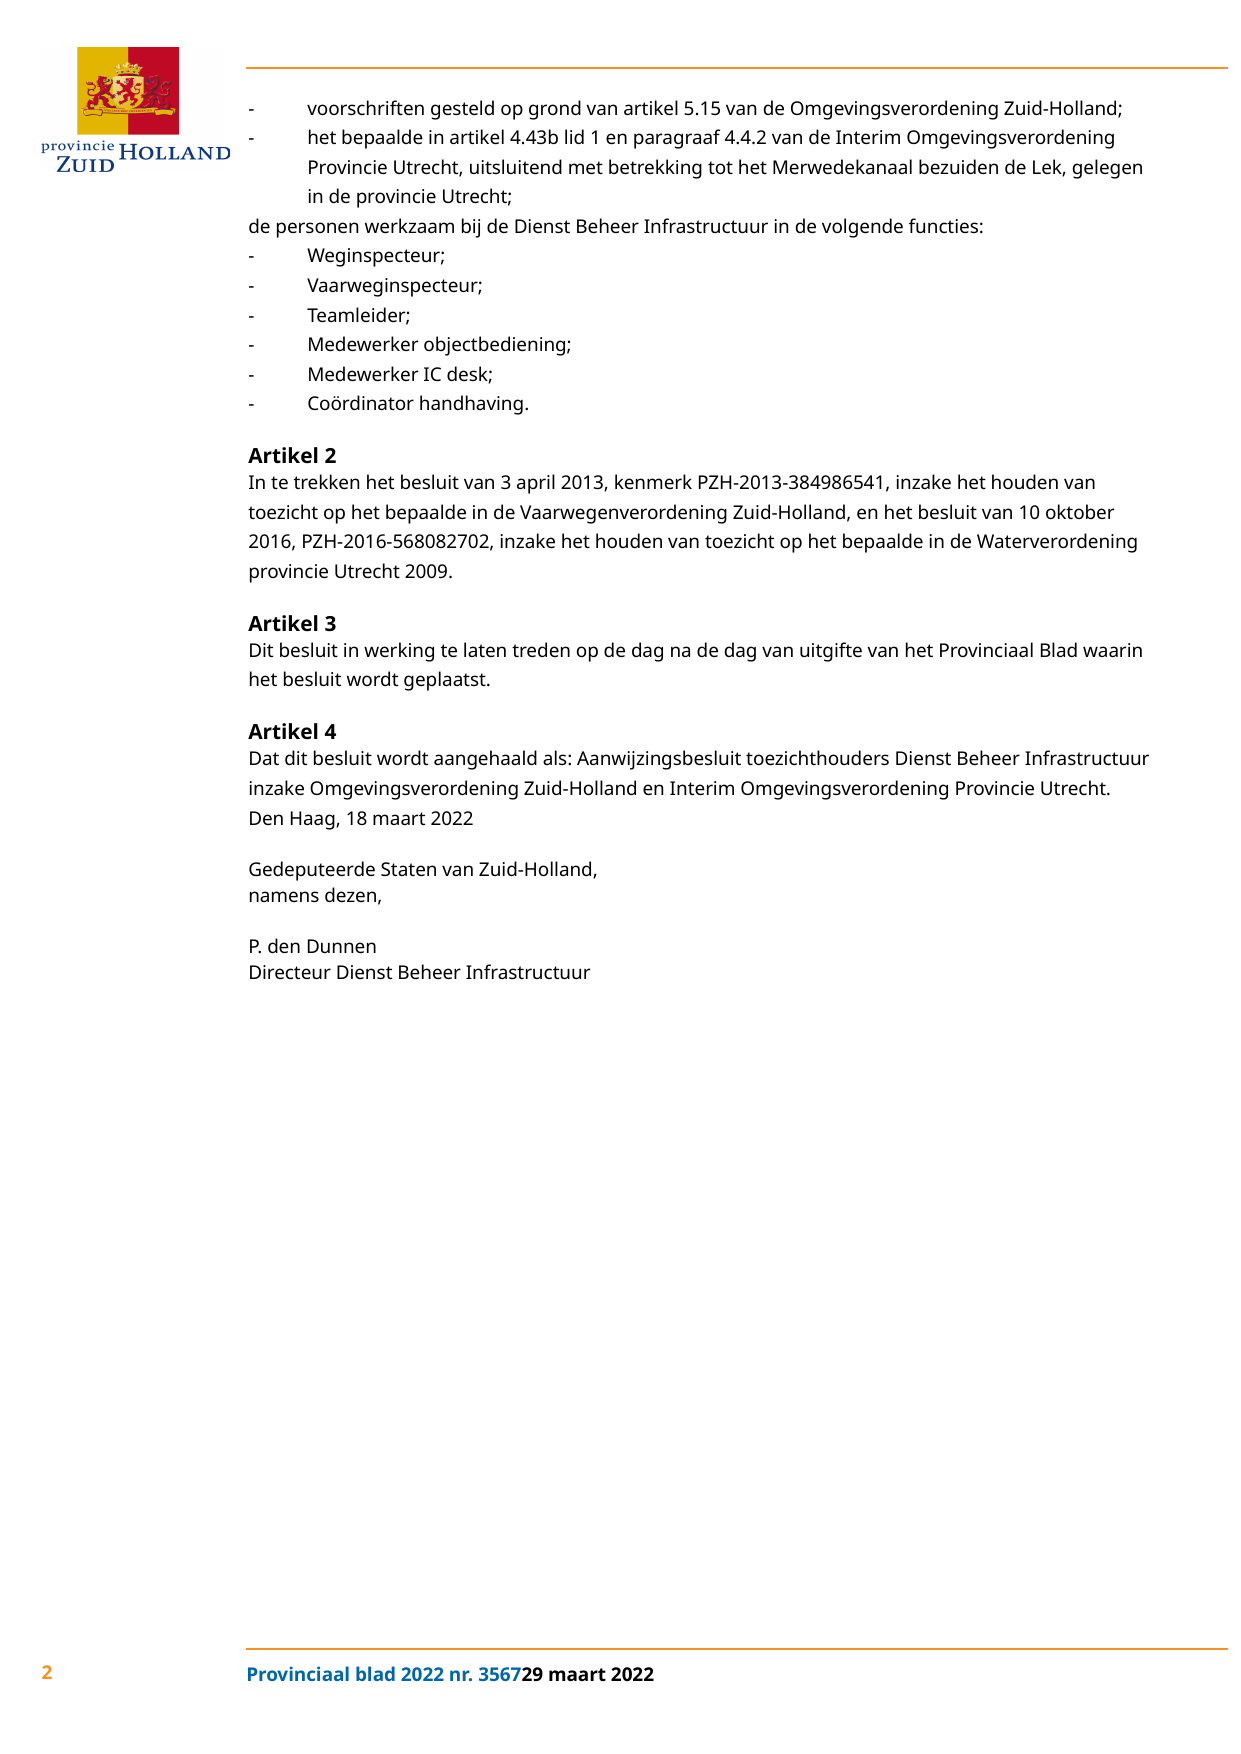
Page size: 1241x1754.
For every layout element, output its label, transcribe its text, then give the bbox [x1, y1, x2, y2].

text Artikel 3 [248, 609, 1152, 637]
list Weginspecteur; [248, 243, 1152, 268]
list Medewerker IC desk; [248, 361, 1152, 387]
text Directeur Dienst Beheer Infrastructuur [248, 959, 1152, 985]
list het bepaalde in artikel 4.43b lid 1 en paragraaf 4.4.2 van de Interim Omgevingsverordening Provincie Utrecht, uitsluitend met betrekking tot het Merwedekanaal bezuiden de Lek, gelegen in de provincie Utrecht; [248, 124, 1152, 209]
text Artikel 4 [248, 717, 1152, 746]
text Dit besluit in werking te laten treden op de dag na de dag van uitgifte van het Provinciaal Blad waarin het besluit wordt geplaatst. [248, 637, 1152, 692]
text Gedeputeerde Staten van Zuid-Holland, [248, 856, 1152, 882]
list Vaarweginspecteur; [248, 272, 1152, 298]
list Medewerker objectbediening; [248, 331, 1152, 357]
list Teamleider; [248, 302, 1152, 328]
text P. den Dunnen [248, 933, 1152, 959]
text Dat dit besluit wordt aangehaald als: Aanwijzingsbesluit toezichthouders Dienst Beheer Infrastructuur inzake Omgevingsverordening Zuid-Holland en Interim Omgevingsverordening Provincie Utrecht. [248, 746, 1152, 801]
picture [41, 47, 231, 172]
text Den Haag, 18 maart 2022 [248, 805, 1152, 830]
text In te trekken het besluit van 3 april 2013, kenmerk PZH-2013-384986541, inzake het houden van toezicht op het bepaalde in de Vaarwegenverordening Zuid-Holland, en het besluit van 10 oktober 2016, PZH-2016-568082702, inzake het houden van toezicht op het bepaalde in de Waterverordening provincie Utrecht 2009. [248, 469, 1152, 584]
list Coördinator handhaving. [248, 391, 1152, 416]
text de personen werkzaam bij de Dienst Beheer Infrastructuur in de volgende functies: [248, 213, 1152, 239]
list voorschriften gesteld op grond van artikel 5.15 van de Omgevingsverordening Zuid-Holland; [248, 95, 1152, 121]
text namens dezen, [248, 882, 1152, 908]
text Artikel 2 [248, 441, 1152, 469]
